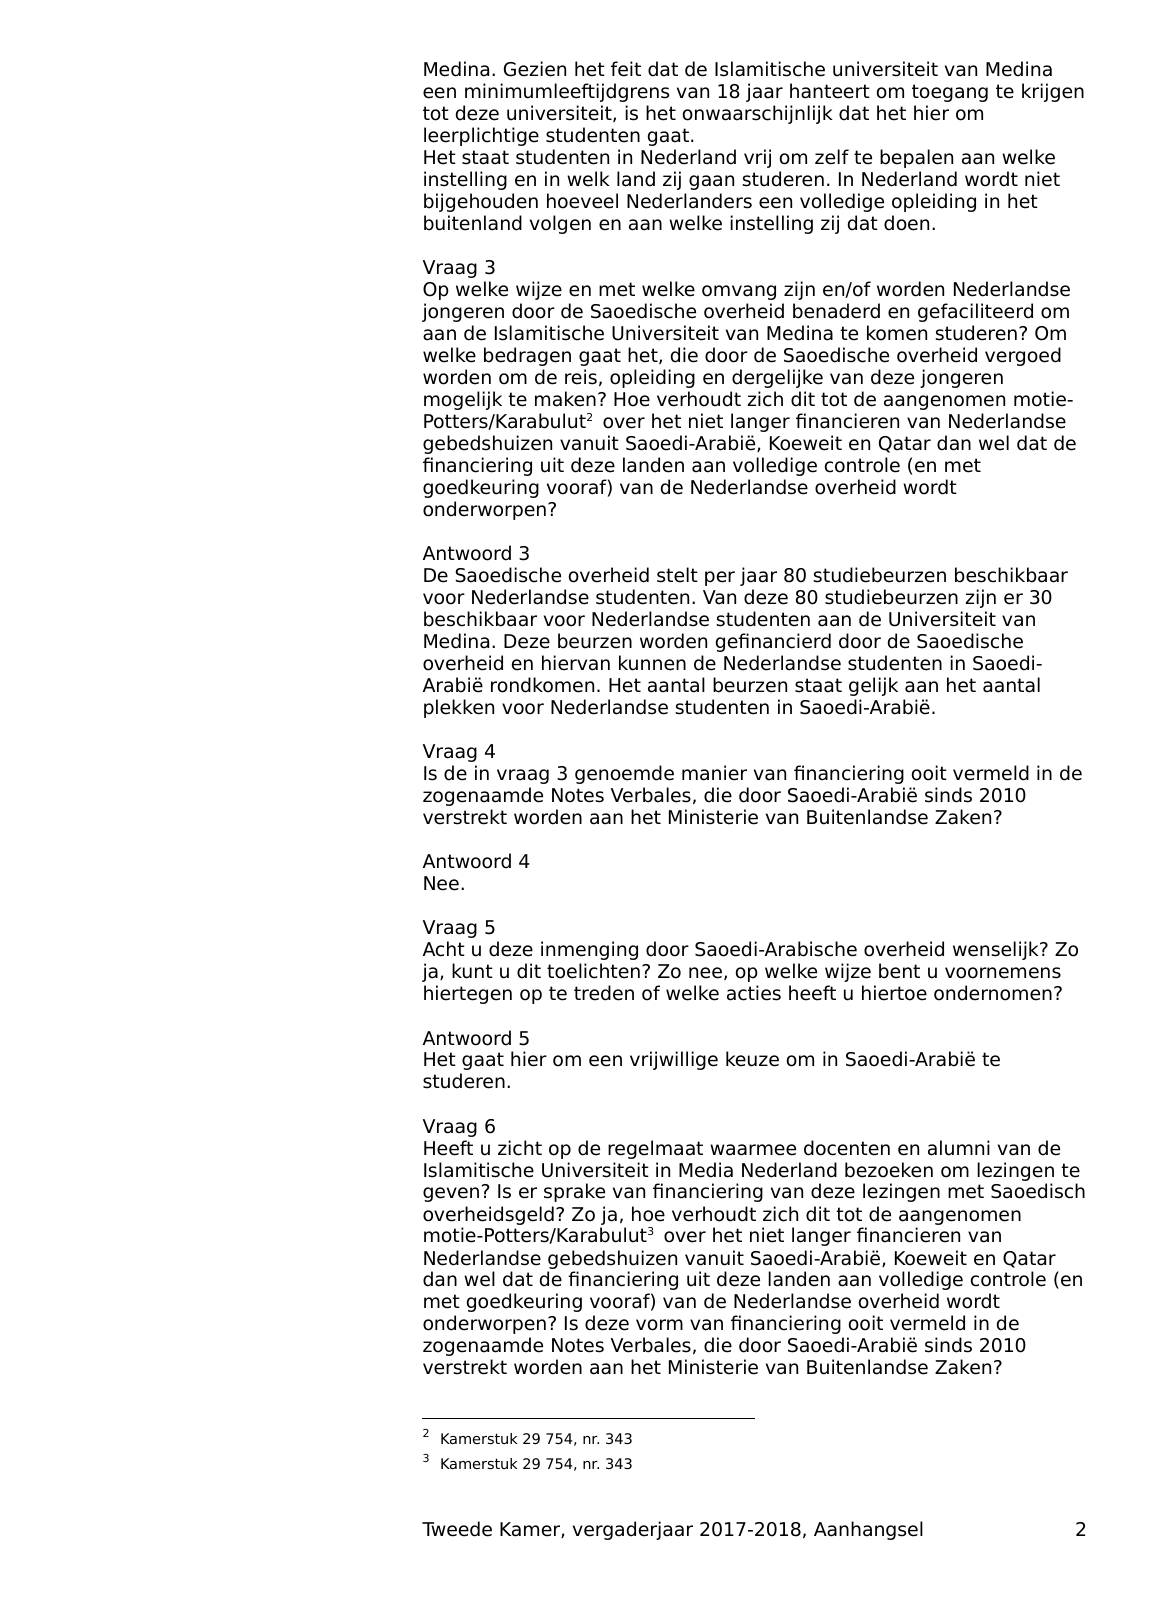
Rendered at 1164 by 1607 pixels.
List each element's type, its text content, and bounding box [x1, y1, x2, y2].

text Nee. [422, 873, 1087, 895]
text Antwoord 4 [422, 851, 1087, 873]
text Het staat studenten in Nederland vrij om zelf te bepalen aan welke instelling en in welk land zij gaan studeren. In Nederland wordt niet bijgehouden hoeveel Nederlanders een volledige opleiding in het buitenland volgen en aan welke instelling zij dat doen. [422, 147, 1087, 235]
text Acht u deze inmenging door Saoedi-Arabische overheid wenselijk? Zo ja, kunt u dit toelichten? Zo nee, op welke wijze bent u voornemens hiertegen op te treden of welke acties heeft u hiertoe ondernomen? [422, 939, 1087, 1005]
text Kamerstuk 29 754, nr. 343 [422, 1427, 1087, 1449]
text Het gaat hier om een vrijwillige keuze om in Saoedi-Arabië te studeren. [422, 1049, 1087, 1093]
text Antwoord 3 [422, 543, 1087, 565]
text Medina. Gezien het feit dat de Islamitische universiteit van Medina een minimumleeftijdgrens van 18 jaar hanteert om toegang te krijgen tot deze universiteit, is het onwaarschijnlijk dat het hier om leerplichtige studenten gaat. [422, 59, 1087, 147]
text De Saoedische overheid stelt per jaar 80 studiebeurzen beschikbaar voor Nederlandse studenten. Van deze 80 studiebeurzen zijn er 30 beschikbaar voor Nederlandse studenten aan de Universiteit van Medina. Deze beurzen worden gefinancierd door de Saoedische overheid en hiervan kunnen de Nederlandse studenten in Saoedi-Arabië rondkomen. Het aantal beurzen staat gelijk aan het aantal plekken voor Nederlandse studenten in Saoedi-Arabië. [422, 565, 1087, 719]
text Vraag 5 [422, 917, 1087, 939]
text Heeft u zicht op de regelmaat waarmee docenten en alumni van de Islamitische Universiteit in Media Nederland bezoeken om lezingen te geven? Is er sprake van financiering van deze lezingen met Saoedisch overheidsgeld? Zo ja, hoe verhoudt zich dit tot de aangenomen motie-Potters/Karabulut over het niet langer financieren van Nederlandse gebedshuizen vanuit Saoedi-Arabië, Koeweit en Qatar dan wel dat de financiering uit deze landen aan volledige controle (en met goedkeuring vooraf) van de Nederlandse overheid wordt onderworpen? Is deze vorm van financiering ooit vermeld in de zogenaamde Notes Verbales, die door Saoedi-Arabië sinds 2010 verstrekt worden aan het Ministerie van Buitenlandse Zaken? [422, 1137, 1087, 1379]
text Vraag 3 [422, 257, 1087, 279]
text Op welke wijze en met welke omvang zijn en/of worden Nederlandse jongeren door de Saoedische overheid benaderd en gefaciliteerd om aan de Islamitische Universiteit van Medina te komen studeren? Om welke bedragen gaat het, die door de Saoedische overheid vergoed worden om de reis, opleiding en dergelijke van deze jongeren mogelijk te maken? Hoe verhoudt zich dit tot de aangenomen motie-Potters/Karabulut over het niet langer financieren van Nederlandse gebedshuizen vanuit Saoedi-Arabië, Koeweit en Qatar dan wel dat de financiering uit deze landen aan volledige controle (en met goedkeuring vooraf) van de Nederlandse overheid wordt onderworpen? [422, 279, 1087, 521]
text Kamerstuk 29 754, nr. 343 [422, 1452, 1087, 1474]
text Vraag 6 [422, 1116, 1087, 1137]
text Vraag 4 [422, 741, 1087, 763]
text Antwoord 5 [422, 1027, 1087, 1049]
text Is de in vraag 3 genoemde manier van financiering ooit vermeld in de zogenaamde Notes Verbales, die door Saoedi-Arabië sinds 2010 verstrekt worden aan het Ministerie van Buitenlandse Zaken? [422, 763, 1087, 829]
